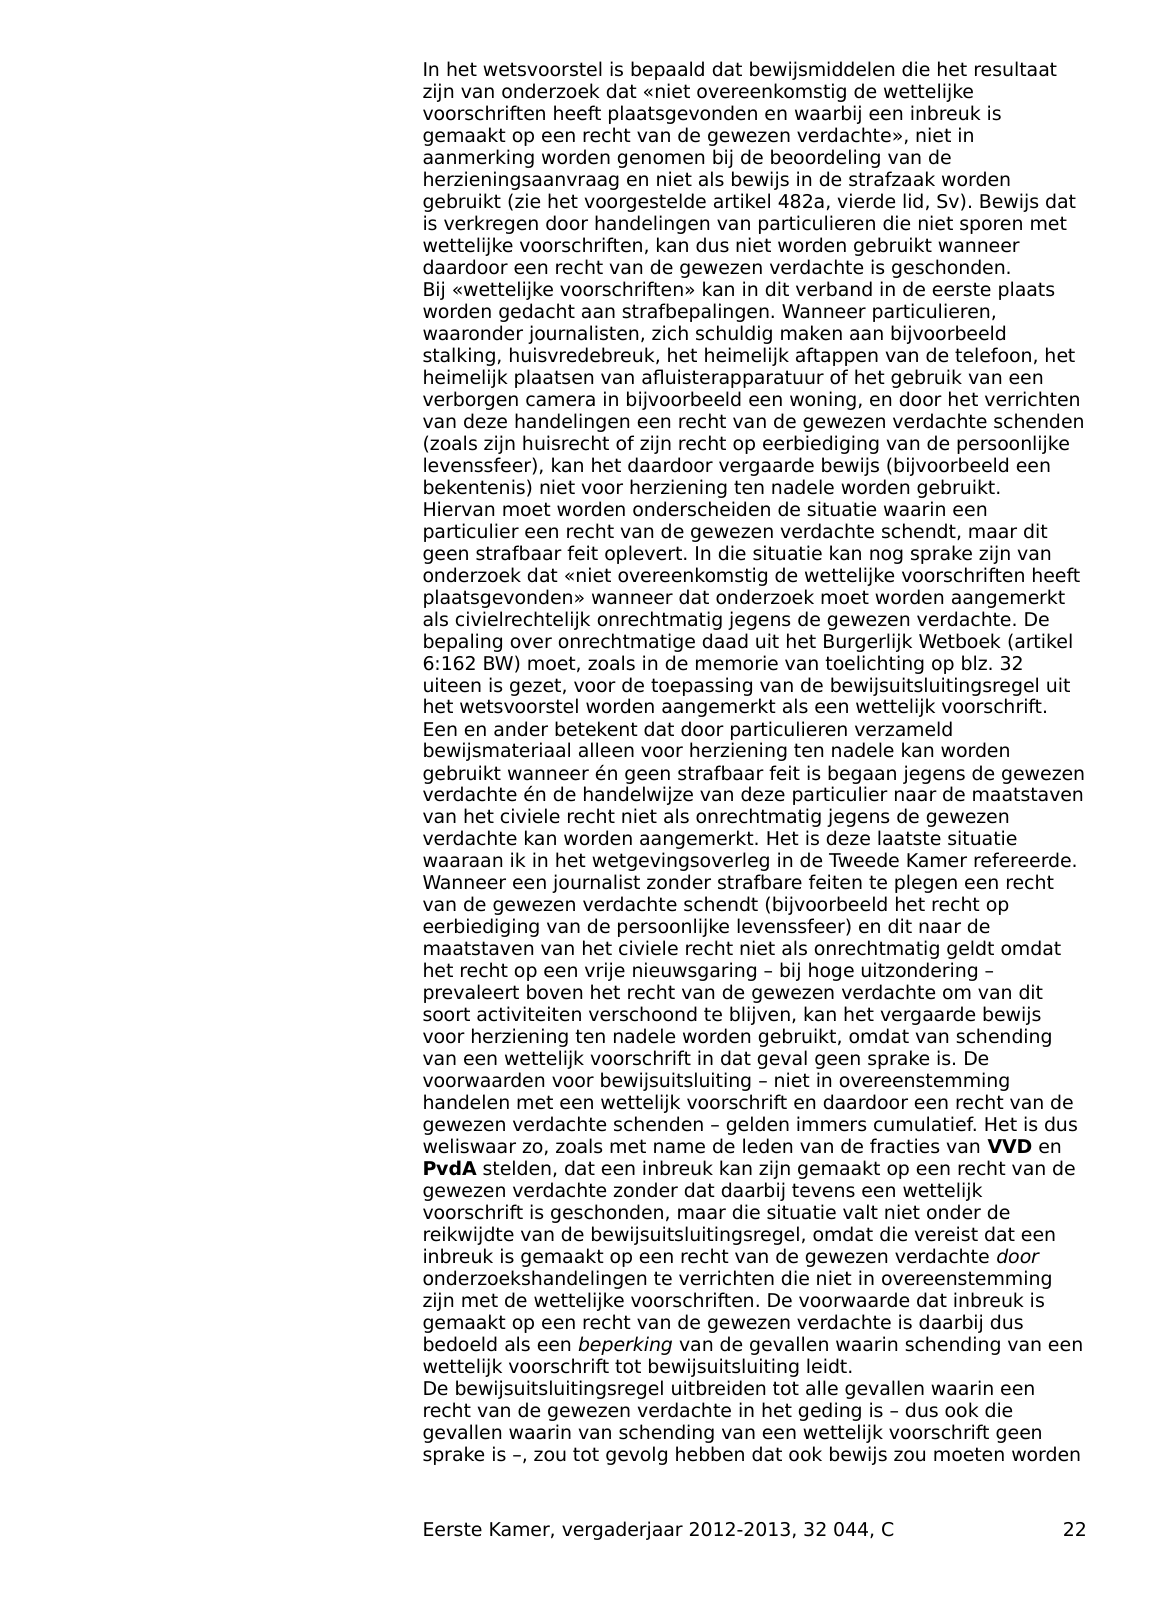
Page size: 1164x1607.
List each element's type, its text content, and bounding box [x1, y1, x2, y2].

text Hiervan moet worden onderscheiden de situatie waarin een particulier een recht van de gewezen verdachte schendt, maar dit geen strafbaar feit oplevert. In die situatie kan nog sprake zijn van onderzoek dat «niet overeenkomstig de wettelijke voorschriften heeft plaatsgevonden» wanneer dat onderzoek moet worden aangemerkt als civielrechtelijk onrechtmatig jegens de gewezen verdachte. De bepaling over onrechtmatige daad uit het Burgerlijk Wetboek (artikel 6:162 BW) moet, zoals in de memorie van toelichting op blz. 32 uiteen is gezet, voor de toepassing van de bewijsuitsluitingsregel uit het wetsvoorstel worden aangemerkt als een wettelijk voorschrift. [422, 499, 1087, 718]
text In het wetsvoorstel is bepaald dat bewijsmiddelen die het resultaat zijn van onderzoek dat «niet overeenkomstig de wettelijke voorschriften heeft plaatsgevonden en waarbij een inbreuk is gemaakt op een recht van de gewezen verdachte», niet in aanmerking worden genomen bij de beoordeling van de herzieningsaanvraag en niet als bewijs in de strafzaak worden gebruikt (zie het voorgestelde artikel 482a, vierde lid, Sv). Bewijs dat is verkregen door handelingen van particulieren die niet sporen met wettelijke voorschriften, kan dus niet worden gebruikt wanneer daardoor een recht van de gewezen verdachte is geschonden. [422, 59, 1087, 279]
text Bij «wettelijke voorschriften» kan in dit verband in de eerste plaats worden gedacht aan strafbepalingen. Wanneer particulieren, waaronder journalisten, zich schuldig maken aan bijvoorbeeld stalking, huisvredebreuk, het heimelijk aftappen van de telefoon, het heimelijk plaatsen van afluisterapparatuur of het gebruik van een verborgen camera in bijvoorbeeld een woning, en door het verrichten van deze handelingen een recht van de gewezen verdachte schenden (zoals zijn huisrecht of zijn recht op eerbiediging van de persoonlijke levenssfeer), kan het daardoor vergaarde bewijs (bijvoorbeeld een bekentenis) niet voor herziening ten nadele worden gebruikt. [422, 279, 1087, 499]
text Een en ander betekent dat door particulieren verzameld bewijsmateriaal alleen voor herziening ten nadele kan worden gebruikt wanneer én geen strafbaar feit is begaan jegens de gewezen verdachte én de handelwijze van deze particulier naar de maatstaven van het civiele recht niet als onrechtmatig jegens de gewezen verdachte kan worden aangemerkt. Het is deze laatste situatie waaraan ik in het wetgevingsoverleg in de Tweede Kamer refereerde. Wanneer een journalist zonder strafbare feiten te plegen een recht van de gewezen verdachte schendt (bijvoorbeeld het recht op eerbiediging van de persoonlijke levenssfeer) en dit naar de maatstaven van het civiele recht niet als onrechtmatig geldt omdat het recht op een vrije nieuwsgaring – bij hoge uitzondering – prevaleert boven het recht van de gewezen verdachte om van dit soort activiteiten verschoond te blijven, kan het vergaarde bewijs voor herziening ten nadele worden gebruikt, omdat van schending van een wettelijk voorschrift in dat geval geen sprake is. De voorwaarden voor bewijsuitsluiting – niet in overeenstemming handelen met een wettelijk voorschrift en daardoor een recht van de gewezen verdachte schenden – gelden immers cumulatief. Het is dus weliswaar zo, zoals met name de leden van de fracties van VVD en PvdA stelden, dat een inbreuk kan zijn gemaakt op een recht van de gewezen verdachte zonder dat daarbij tevens een wettelijk voorschrift is geschonden, maar die situatie valt niet onder de reikwijdte van de bewijsuitsluitingsregel, omdat die vereist dat een inbreuk is gemaakt op een recht van de gewezen verdachte door onderzoekshandelingen te verrichten die niet in overeenstemming zijn met de wettelijke voorschriften. De voorwaarde dat inbreuk is gemaakt op een recht van de gewezen verdachte is daarbij dus bedoeld als een beperking van de gevallen waarin schending van een wettelijk voorschrift tot bewijsuitsluiting leidt. [422, 718, 1087, 1378]
text De bewijsuitsluitingsregel uitbreiden tot alle gevallen waarin een recht van de gewezen verdachte in het geding is – dus ook die gevallen waarin van schending van een wettelijk voorschrift geen sprake is –, zou tot gevolg hebben dat ook bewijs zou moeten worden [422, 1378, 1087, 1466]
